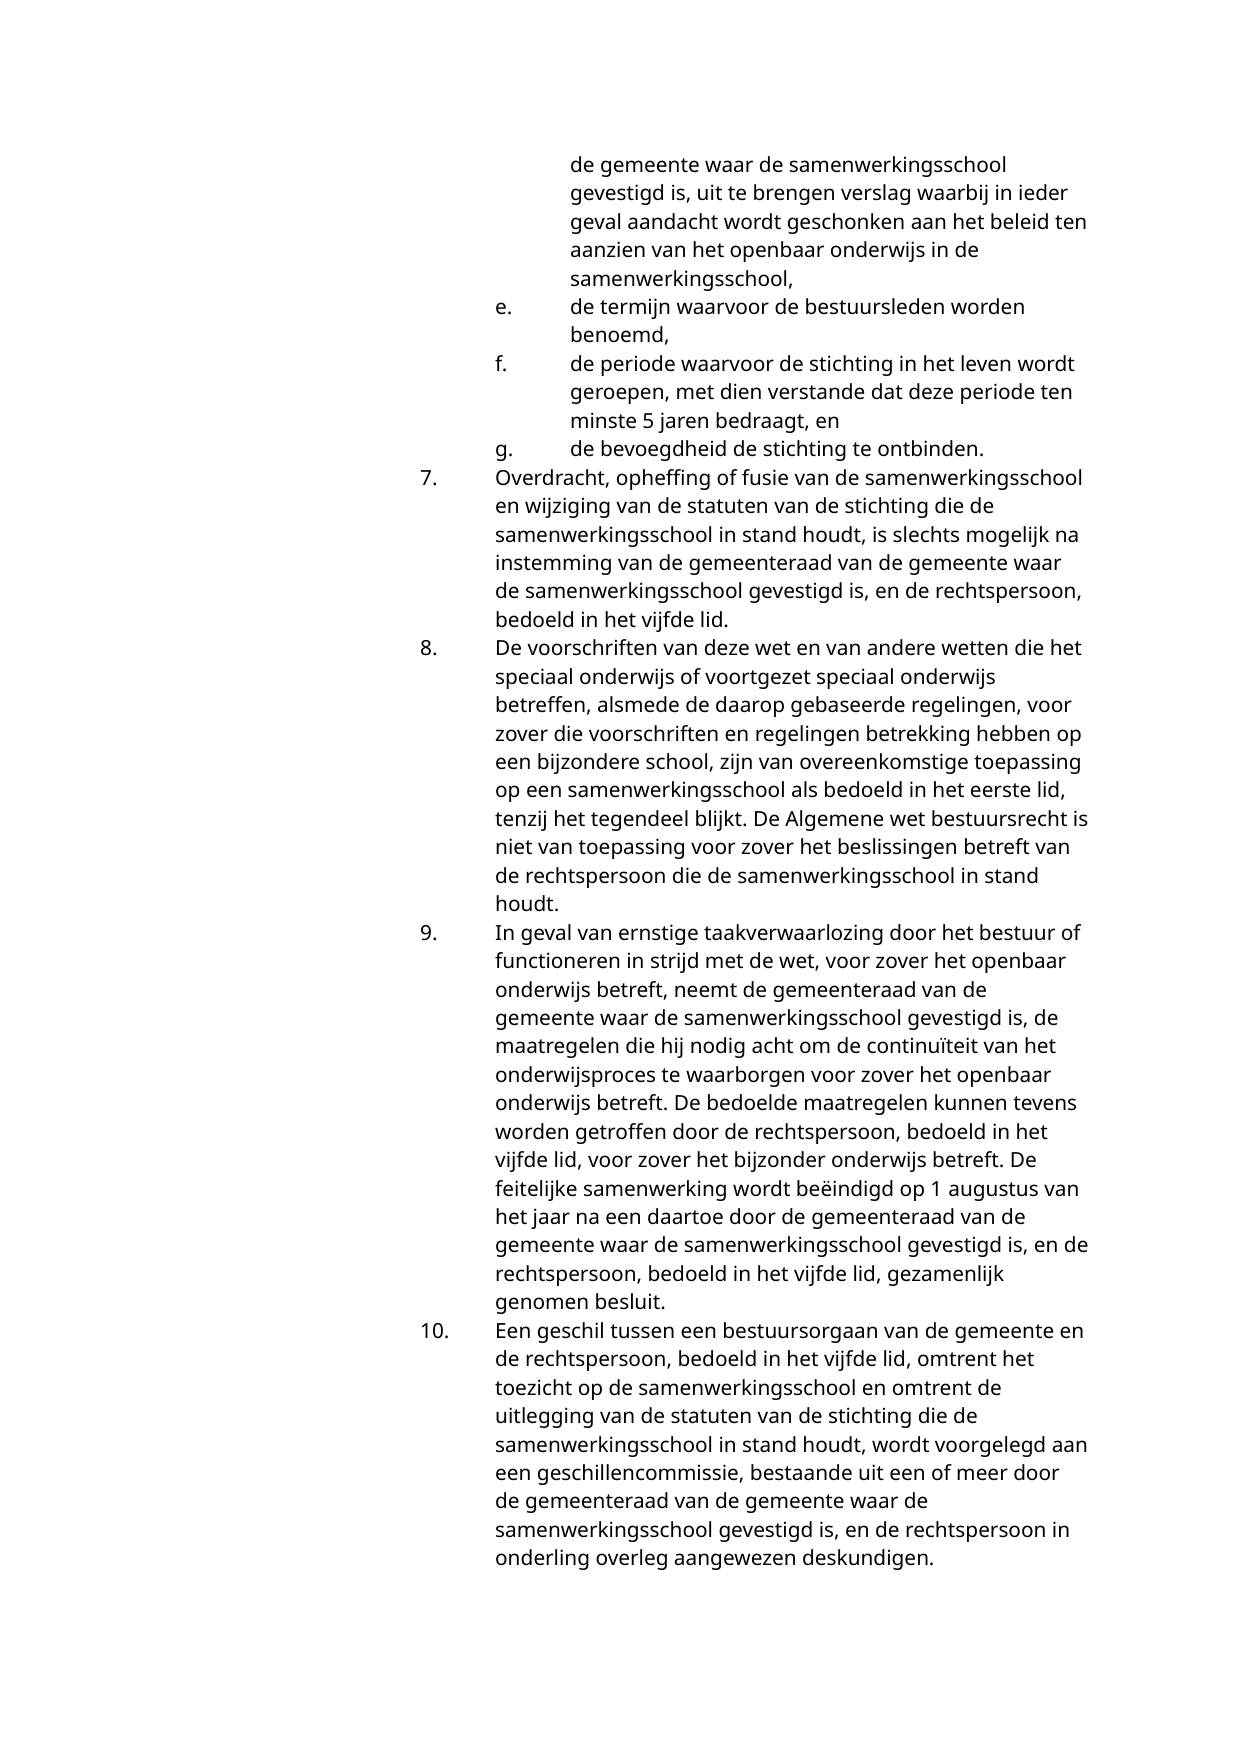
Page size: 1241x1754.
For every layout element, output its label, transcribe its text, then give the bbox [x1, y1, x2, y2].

list de gemeente waar de samenwerkingsschool gevestigd is, uit te brengen verslag waarbij in ieder geval aandacht wordt geschonken aan het beleid ten aanzien van het openbaar onderwijs in de samenwerkingsschool, [495, 150, 1090, 292]
list de periode waarvoor de stichting in het leven wordt geroepen, met dien verstande dat deze periode ten minste 5 jaren bedraagt, en [495, 349, 1090, 434]
list In geval van ernstige taakverwaarlozing door het bestuur of functioneren in strijd met de wet, voor zover het openbaar onderwijs betreft, neemt de gemeenteraad van de gemeente waar de samenwerkingsschool gevestigd is, de maatregelen die hij nodig acht om de continuïteit van het onderwijsproces te waarborgen voor zover het openbaar onderwijs betreft. De bedoelde maatregelen kunnen tevens worden getroffen door de rechtspersoon, bedoeld in het vijfde lid, voor zover het bijzonder onderwijs betreft. De feitelijke samenwerking wordt beëindigd op 1 augustus van het jaar na een daartoe door de gemeenteraad van de gemeente waar de samenwerkingsschool gevestigd is, en de rechtspersoon, bedoeld in het vijfde lid, gezamenlijk genomen besluit. [420, 918, 1090, 1316]
list de bevoegdheid de stichting te ontbinden. [495, 434, 1090, 463]
list Overdracht, opheffing of fusie van de samenwerkingsschool en wijziging van de statuten van de stichting die de samenwerkingsschool in stand houdt, is slechts mogelijk na instemming van de gemeenteraad van de gemeente waar de samenwerkingsschool gevestigd is, en de rechtspersoon, bedoeld in het vijfde lid. [420, 463, 1090, 633]
list De voorschriften van deze wet en van andere wetten die het speciaal onderwijs of voortgezet speciaal onderwijs betreffen, alsmede de daarop gebaseerde regelingen, voor zover die voorschriften en regelingen betrekking hebben op een bijzondere school, zijn van overeenkomstige toepassing op een samenwerkingsschool als bedoeld in het eerste lid, tenzij het tegendeel blijkt. De Algemene wet bestuursrecht is niet van toepassing voor zover het beslissingen betreft van de rechtspersoon die de samenwerkingsschool in stand houdt. [420, 633, 1090, 918]
list de termijn waarvoor de bestuursleden worden benoemd, [495, 292, 1090, 349]
list Een geschil tussen een bestuursorgaan van de gemeente en de rechtspersoon, bedoeld in het vijfde lid, omtrent het toezicht op de samenwerkingsschool en omtrent de uitlegging van de statuten van de stichting die de samenwerkingsschool in stand houdt, wordt voorgelegd aan een geschillencommissie, bestaande uit een of meer door de gemeenteraad van de gemeente waar de samenwerkingsschool gevestigd is, en de rechtspersoon in onderling overleg aangewezen deskundigen. [420, 1316, 1090, 1572]
